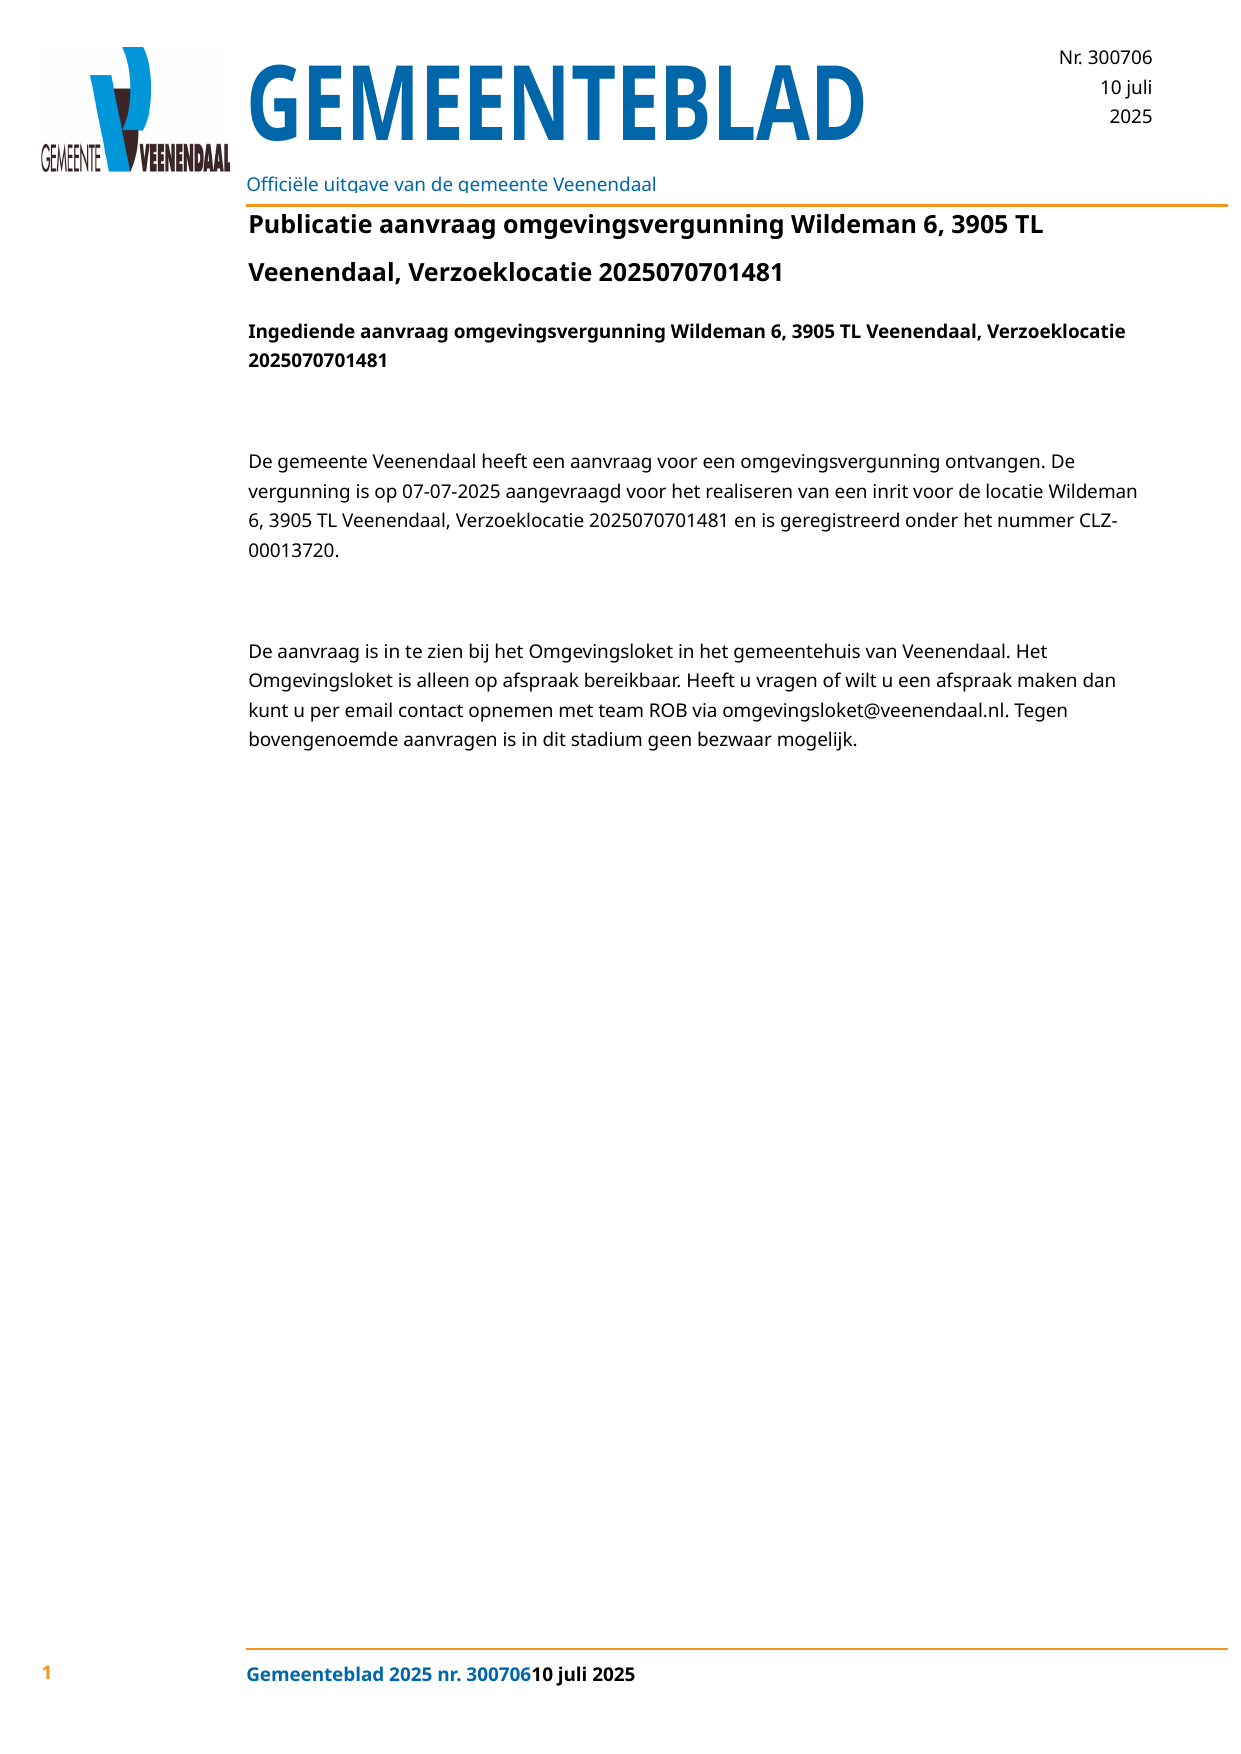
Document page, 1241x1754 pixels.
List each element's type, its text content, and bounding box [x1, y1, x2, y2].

picture [123, 47, 231, 172]
text De aanvraag is in te zien bij het Omgevingsloket in het gemeentehuis van Veenendaal. Het Omgevingsloket is alleen op afspraak bereikbaar. Heeft u vragen of wilt u een afspraak maken dan kunt u per email contact opnemen met team ROB via omgevingsloket@veenendaal.nl. Tegen bovengenoemde aanvragen is in dit stadium geen bezwaar mogelijk. [248, 638, 1152, 752]
text De gemeente Veenendaal heeft een aanvraag voor een omgevingsvergunning ontvangen. De vergunning is op 07-07-2025 aangevraagd voor het realiseren van een inrit voor de locatie Wildeman 6, 3905 TL Veenendaal, Verzoeklocatie 2025070701481 en is geregistreerd onder het nummer CLZ-00013720. [248, 448, 1152, 563]
picture [41, 47, 130, 172]
text Publicatie aanvraag omgevingsvergunning Wildeman 6, 3905 TL Veenendaal, Verzoeklocatie 2025070701481 [248, 207, 1152, 288]
text Ingediende aanvraag omgevingsvergunning Wildeman 6, 3905 TL Veenendaal, Verzoeklocatie 2025070701481 [248, 318, 1152, 373]
